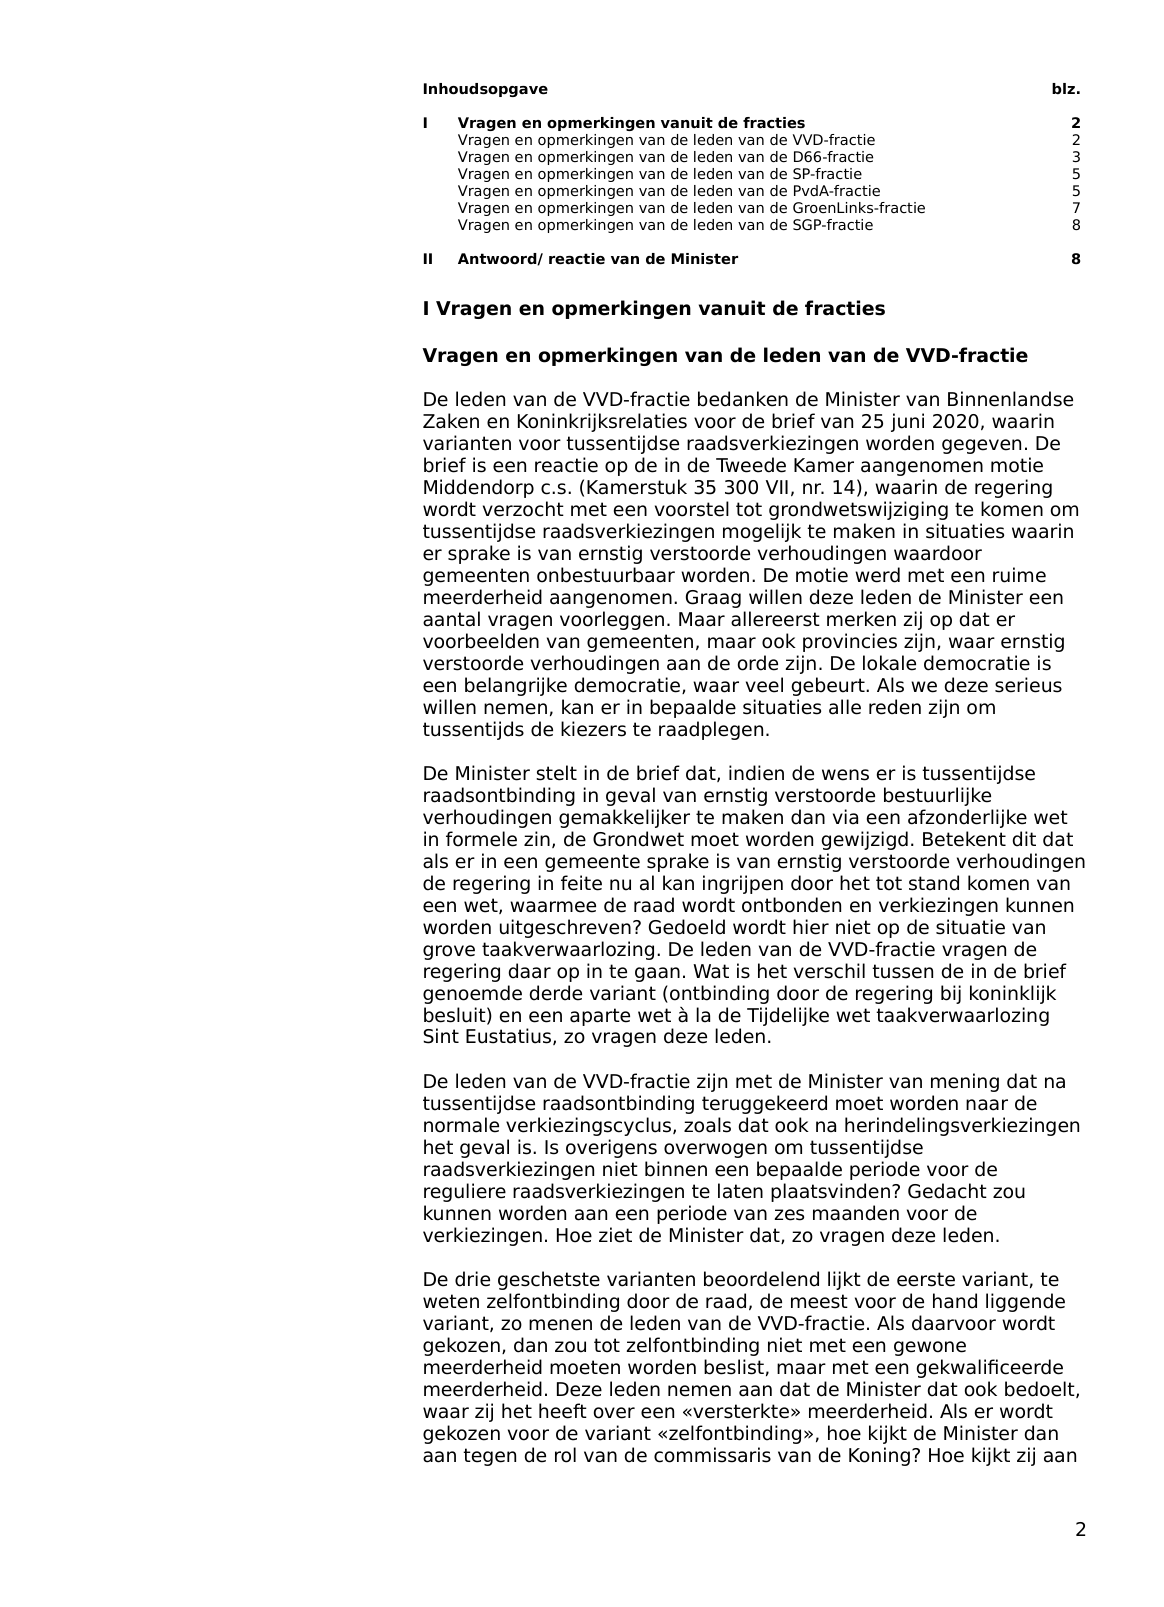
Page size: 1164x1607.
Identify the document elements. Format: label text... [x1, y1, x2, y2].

table_cell [422, 98, 452, 115]
text De Minister stelt in de brief dat, indien de wens er is tussentijdse raadsontbinding in geval van ernstig verstoorde bestuurlijke verhoudingen gemakkelijker te maken dan via een afzonderlijke wet in formele zin, de Grondwet moet worden gewijzigd. Betekent dit dat als er in een gemeente sprake is van ernstig verstoorde verhoudingen de regering in feite nu al kan ingrijpen door het tot stand komen van een wet, waarmee de raad wordt ontbonden en verkiezingen kunnen worden uitgeschreven? Gedoeld wordt hier niet op de situatie van grove taakverwaarlozing. De leden van de VVD-fractie vragen de regering daar op in te gaan. Wat is het verschil tussen de in de brief genoemde derde variant (ontbinding door de regering bij koninklijk besluit) en een aparte wet à la de Tijdelijke wet taakverwaarlozing Sint Eustatius, zo vragen deze leden. [422, 763, 1087, 1048]
table_cell [452, 234, 1028, 251]
subtitle I Vragen en opmerkingen vanuit de fracties [422, 298, 1087, 320]
table_cell [422, 183, 452, 200]
table_cell 8 [1028, 251, 1087, 268]
table_cell Antwoord/ reactie van de Minister [452, 251, 1028, 268]
table_cell Vragen en opmerkingen van de leden van de GroenLinks-fractie [452, 200, 1028, 217]
table_cell [422, 149, 452, 166]
table_cell [422, 200, 452, 217]
table_cell 2 [1028, 132, 1087, 149]
table_cell II [422, 251, 452, 268]
table_cell 5 [1028, 166, 1087, 183]
table_cell I [422, 115, 452, 132]
table_cell [422, 166, 452, 183]
table_cell Vragen en opmerkingen van de leden van de VVD-fractie [452, 132, 1028, 149]
table_cell Vragen en opmerkingen van de leden van de D66-fractie [452, 149, 1028, 166]
table_cell [1028, 98, 1087, 115]
table_cell [422, 132, 452, 149]
table_cell 3 [1028, 149, 1087, 166]
text De drie geschetste varianten beoordelend lijkt de eerste variant, te weten zelfontbinding door de raad, de meest voor de hand liggende variant, zo menen de leden van de VVD-fractie. Als daarvoor wordt gekozen, dan zou tot zelfontbinding niet met een gewone meerderheid moeten worden beslist, maar met een gekwalificeerde meerderheid. Deze leden nemen aan dat de Minister dat ook bedoelt, waar zij het heeft over een «versterkte» meerderheid. Als er wordt gekozen voor de variant «zelfontbinding», hoe kijkt de Minister dan aan tegen de rol van de commissaris van de Koning? Hoe kijkt zij aan [422, 1269, 1087, 1466]
table_cell Vragen en opmerkingen van de leden van de PvdA-fractie [452, 183, 1028, 200]
text De leden van de VVD-fractie zijn met de Minister van mening dat na tussentijdse raadsontbinding teruggekeerd moet worden naar de normale verkiezingscyclus, zoals dat ook na herindelingsverkiezingen het geval is. Is overigens overwogen om tussentijdse raadsverkiezingen niet binnen een bepaalde periode voor de reguliere raadsverkiezingen te laten plaatsvinden? Gedacht zou kunnen worden aan een periode van zes maanden voor de verkiezingen. Hoe ziet de Minister dat, zo vragen deze leden. [422, 1071, 1087, 1246]
table_cell [452, 98, 1028, 115]
table_header blz. [1028, 81, 1087, 98]
table_cell Vragen en opmerkingen van de leden van de SP-fractie [452, 166, 1028, 183]
subtitle Vragen en opmerkingen van de leden van de VVD-fractie [422, 345, 1087, 367]
text De leden van de VVD-fractie bedanken de Minister van Binnenlandse Zaken en Koninkrijksrelaties voor de brief van 25 juni 2020, waarin varianten voor tussentijdse raadsverkiezingen worden gegeven. De brief is een reactie op de in de Tweede Kamer aangenomen motie Middendorp c.s. (Kamerstuk 35 300 VII, nr. 14), waarin de regering wordt verzocht met een voorstel tot grondwetswijziging te komen om tussentijdse raadsverkiezingen mogelijk te maken in situaties waarin er sprake is van ernstig verstoorde verhoudingen waardoor gemeenten onbestuurbaar worden. De motie werd met een ruime meerderheid aangenomen. Graag willen deze leden de Minister een aantal vragen voorleggen. Maar allereerst merken zij op dat er voorbeelden van gemeenten, maar ook provincies zijn, waar ernstig verstoorde verhoudingen aan de orde zijn. De lokale democratie is een belangrijke democratie, waar veel gebeurt. Als we deze serieus willen nemen, kan er in bepaalde situaties alle reden zijn om tussentijds de kiezers te raadplegen. [422, 389, 1087, 741]
table_cell [1028, 234, 1087, 251]
table_cell Vragen en opmerkingen vanuit de fracties [452, 115, 1028, 132]
table_header Inhoudsopgave [422, 81, 1028, 98]
table_cell 7 [1028, 200, 1087, 217]
table_cell 5 [1028, 183, 1087, 200]
table_cell [422, 234, 452, 251]
table_cell Vragen en opmerkingen van de leden van de SGP-fractie [452, 217, 1028, 234]
table_cell 2 [1028, 115, 1087, 132]
table_cell 8 [1028, 217, 1087, 234]
table_cell [422, 217, 452, 234]
